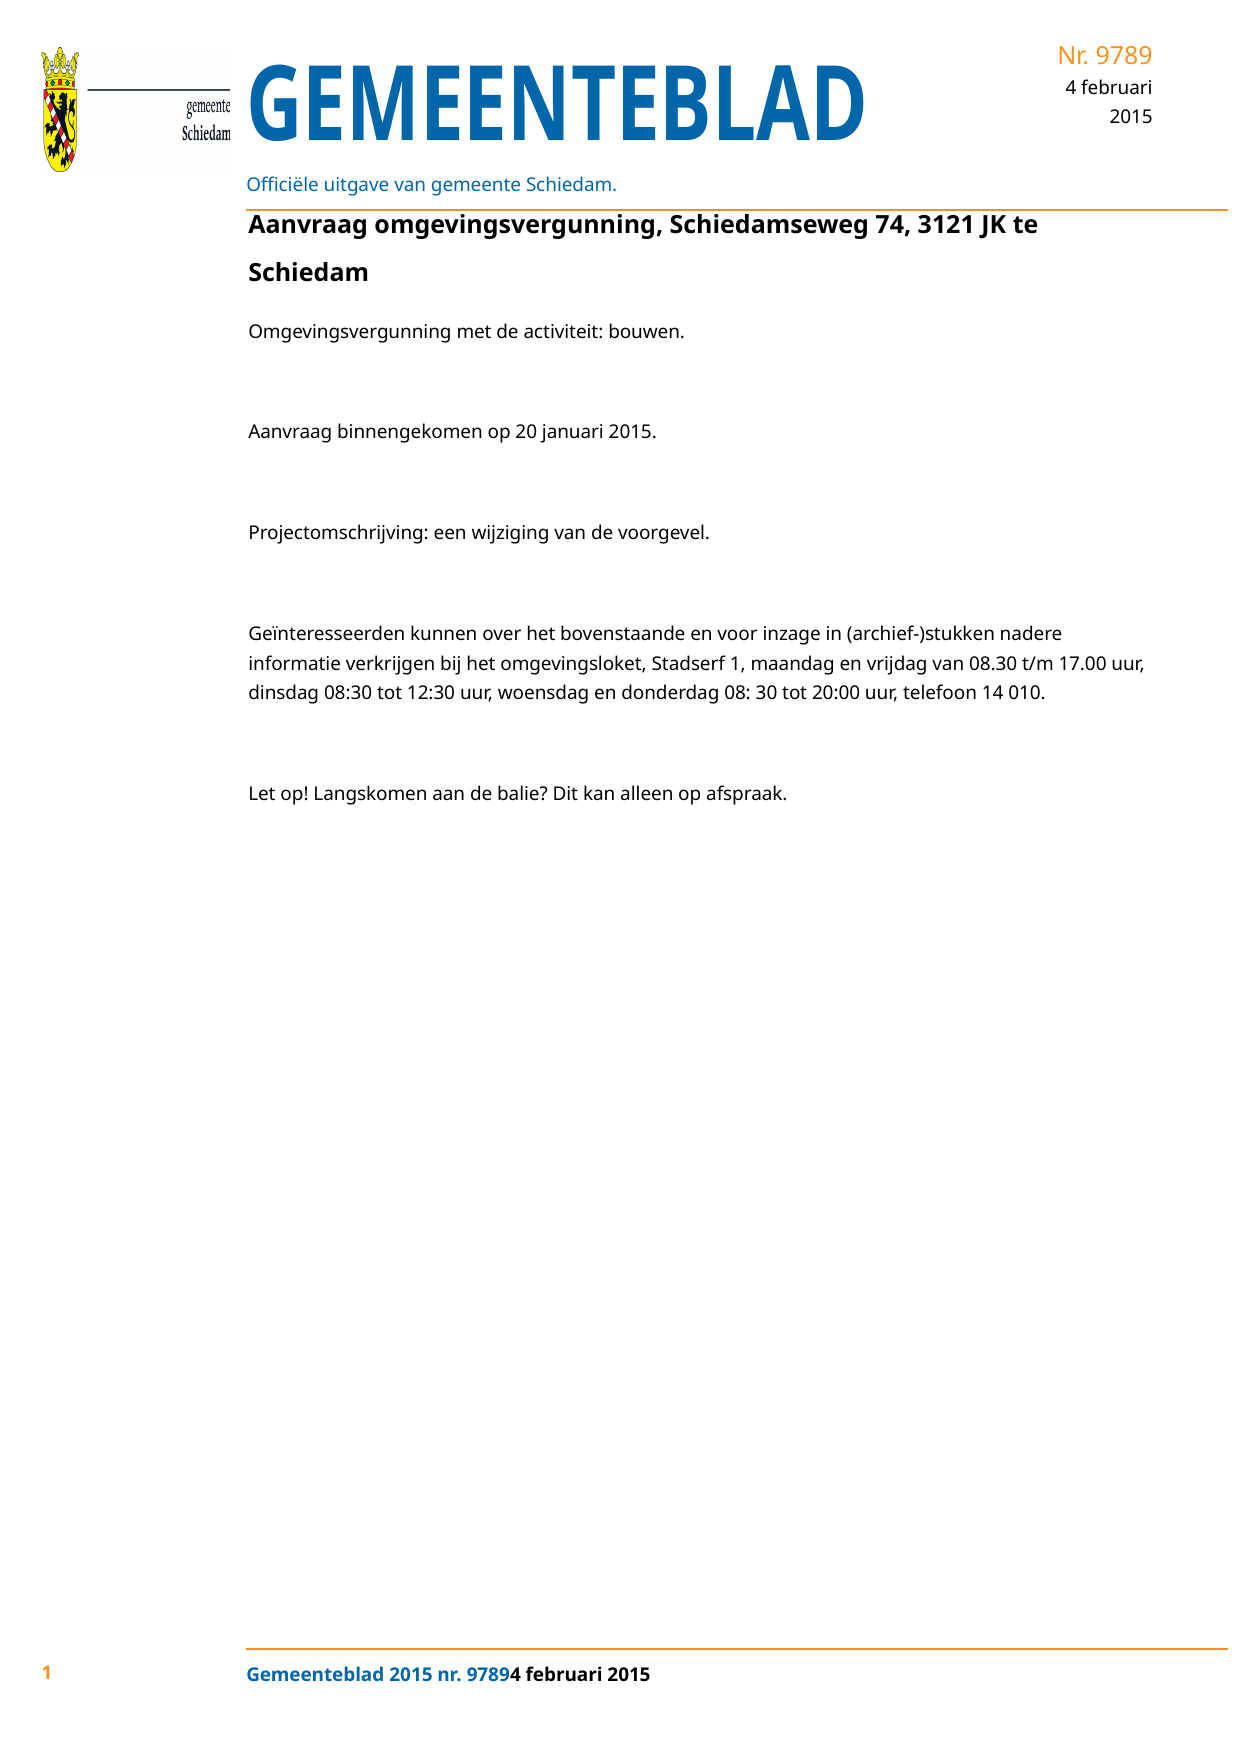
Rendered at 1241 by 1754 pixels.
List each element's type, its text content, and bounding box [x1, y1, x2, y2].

text Let op! Langskomen aan de balie? Dit kan alleen op afspraak. [248, 780, 1152, 806]
text Aanvraag binnengekomen op 20 januari 2015. [248, 419, 1152, 444]
text Geïnteresseerden kunnen over het bovenstaande en voor inzage in (archief-)stukken nadere informatie verkrijgen bij het omgevingsloket, Stadserf 1, maandag en vrijdag van 08.30 t/m 17.00 uur, dinsdag 08:30 tot 12:30 uur, woensdag en donderdag 08: 30 tot 20:00 uur, telefoon 14 010. [248, 620, 1152, 705]
text Aanvraag omgevingsvergunning, Schiedamseweg 74, 3121 JK te Schiedam [248, 211, 1152, 288]
text Projectomschrijving: een wijziging van de voorgevel. [248, 519, 1152, 545]
picture [41, 47, 231, 172]
text Omgevingsvergunning met de activiteit: bouwen. [248, 318, 1152, 344]
